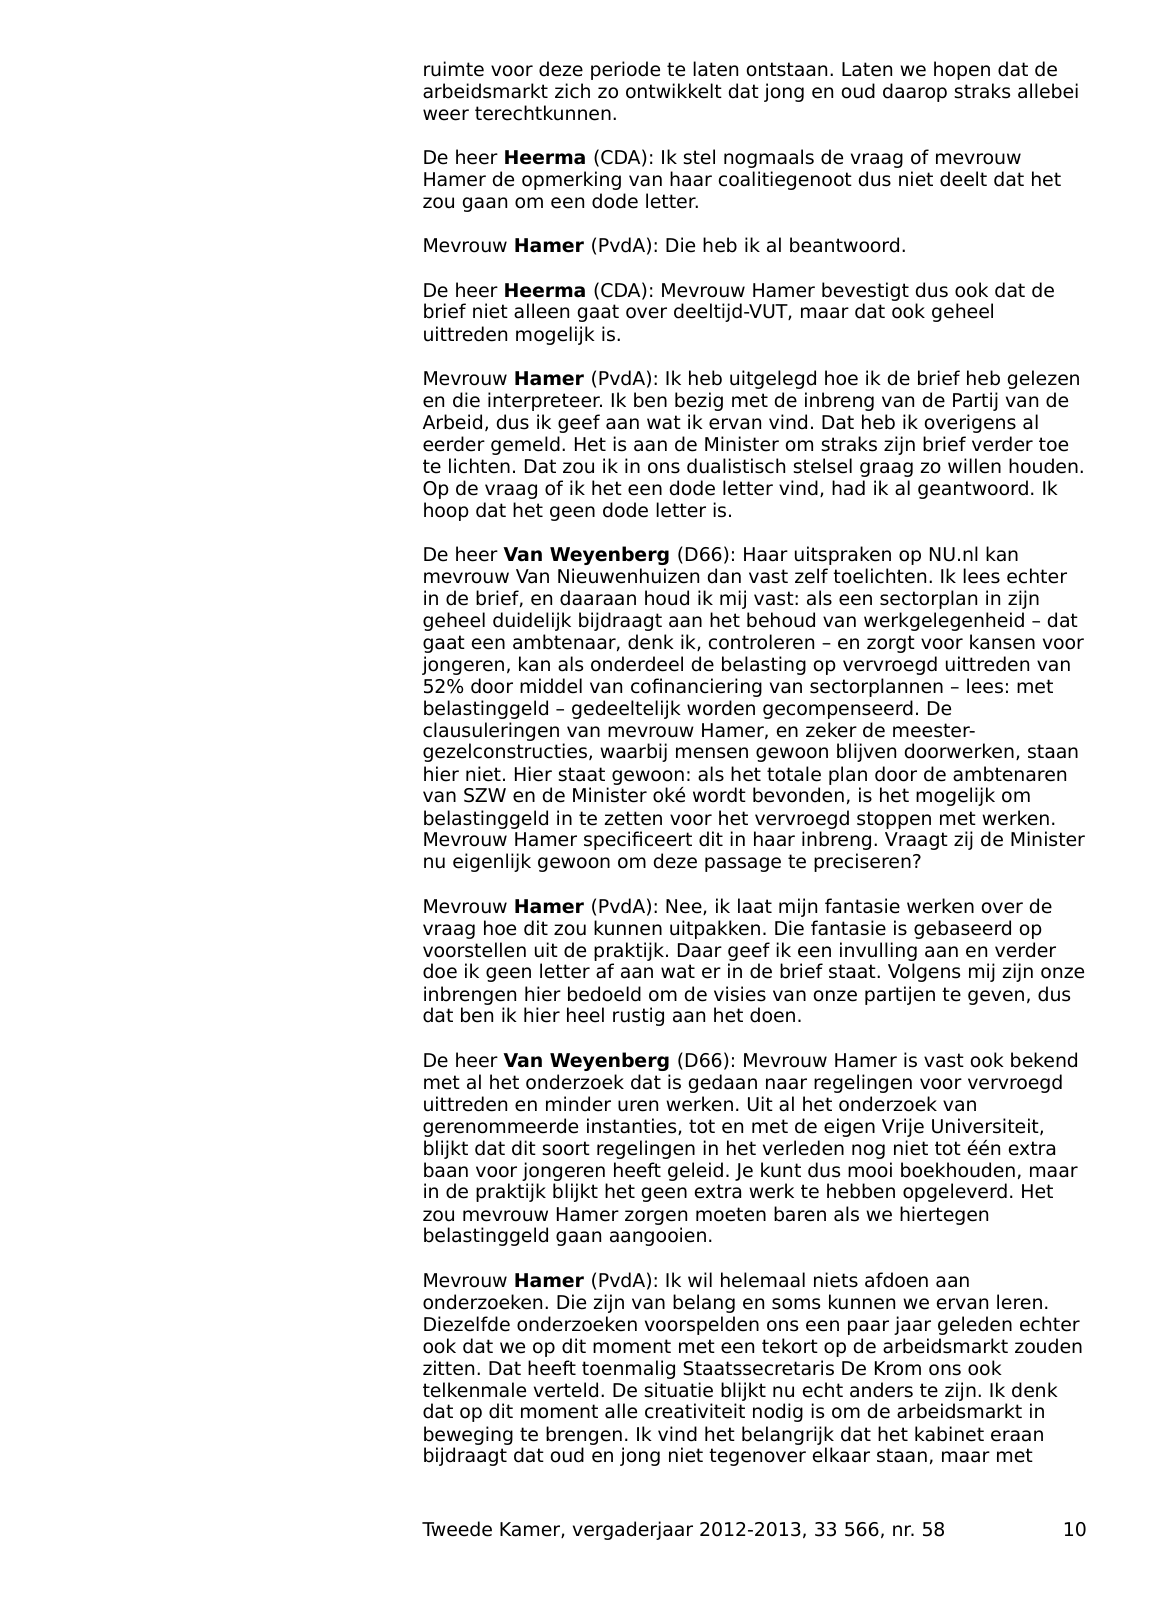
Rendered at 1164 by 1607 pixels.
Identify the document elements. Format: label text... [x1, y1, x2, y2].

text De heer Heerma (CDA): Ik stel nogmaals de vraag of mevrouw Hamer de opmerking van haar coalitiegenoot dus niet deelt dat het zou gaan om een dode letter. [422, 147, 1087, 213]
text De heer Van Weyenberg (D66): Haar uitspraken op NU.nl kan mevrouw Van Nieuwenhuizen dan vast zelf toelichten. Ik lees echter in de brief, en daaraan houd ik mij vast: als een sectorplan in zijn geheel duidelijk bijdraagt aan het behoud van werkgelegenheid – dat gaat een ambtenaar, denk ik, controleren – en zorgt voor kansen voor jongeren, kan als onderdeel de belasting op vervroegd uittreden van 52% door middel van cofinanciering van sectorplannen – lees: met belastinggeld – gedeeltelijk worden gecompenseerd. De clausuleringen van mevrouw Hamer, en zeker de meester-gezelconstructies, waarbij mensen gewoon blijven doorwerken, staan hier niet. Hier staat gewoon: als het totale plan door de ambtenaren van SZW en de Minister oké wordt bevonden, is het mogelijk om belastinggeld in te zetten voor het vervroegd stoppen met werken. Mevrouw Hamer specificeert dit in haar inbreng. Vraagt zij de Minister nu eigenlijk gewoon om deze passage te preciseren? [422, 544, 1087, 873]
text Mevrouw Hamer (PvdA): Ik wil helemaal niets afdoen aan onderzoeken. Die zijn van belang en soms kunnen we ervan leren. Diezelfde onderzoeken voorspelden ons een paar jaar geleden echter ook dat we op dit moment met een tekort op de arbeidsmarkt zouden zitten. Dat heeft toenmalig Staatssecretaris De Krom ons ook telkenmale verteld. De situatie blijkt nu echt anders te zijn. Ik denk dat op dit moment alle creativiteit nodig is om de arbeidsmarkt in beweging te brengen. Ik vind het belangrijk dat het kabinet eraan bijdraagt dat oud en jong niet tegenover elkaar staan, maar met [422, 1269, 1087, 1467]
text De heer Van Weyenberg (D66): Mevrouw Hamer is vast ook bekend met al het onderzoek dat is gedaan naar regelingen voor vervroegd uittreden en minder uren werken. Uit al het onderzoek van gerenommeerde instanties, tot en met de eigen Vrije Universiteit, blijkt dat dit soort regelingen in het verleden nog niet tot één extra baan voor jongeren heeft geleid. Je kunt dus mooi boekhouden, maar in de praktijk blijkt het geen extra werk te hebben opgeleverd. Het zou mevrouw Hamer zorgen moeten baren als we hiertegen belastinggeld gaan aangooien. [422, 1049, 1087, 1247]
text De heer Heerma (CDA): Mevrouw Hamer bevestigt dus ook dat de brief niet alleen gaat over deeltijd-VUT, maar dat ook geheel uittreden mogelijk is. [422, 279, 1087, 345]
text ruimte voor deze periode te laten ontstaan. Laten we hopen dat de arbeidsmarkt zich zo ontwikkelt dat jong en oud daarop straks allebei weer terechtkunnen. [422, 59, 1087, 125]
text Mevrouw Hamer (PvdA): Ik heb uitgelegd hoe ik de brief heb gelezen en die interpreteer. Ik ben bezig met de inbreng van de Partij van de Arbeid, dus ik geef aan wat ik ervan vind. Dat heb ik overigens al eerder gemeld. Het is aan de Minister om straks zijn brief verder toe te lichten. Dat zou ik in ons dualistisch stelsel graag zo willen houden. Op de vraag of ik het een dode letter vind, had ik al geantwoord. Ik hoop dat het geen dode letter is. [422, 368, 1087, 521]
text Mevrouw Hamer (PvdA): Nee, ik laat mijn fantasie werken over de vraag hoe dit zou kunnen uitpakken. Die fantasie is gebaseerd op voorstellen uit de praktijk. Daar geef ik een invulling aan en verder doe ik geen letter af aan wat er in de brief staat. Volgens mij zijn onze inbrengen hier bedoeld om de visies van onze partijen te geven, dus dat ben ik hier heel rustig aan het doen. [422, 896, 1087, 1027]
text Mevrouw Hamer (PvdA): Die heb ik al beantwoord. [422, 235, 1087, 257]
